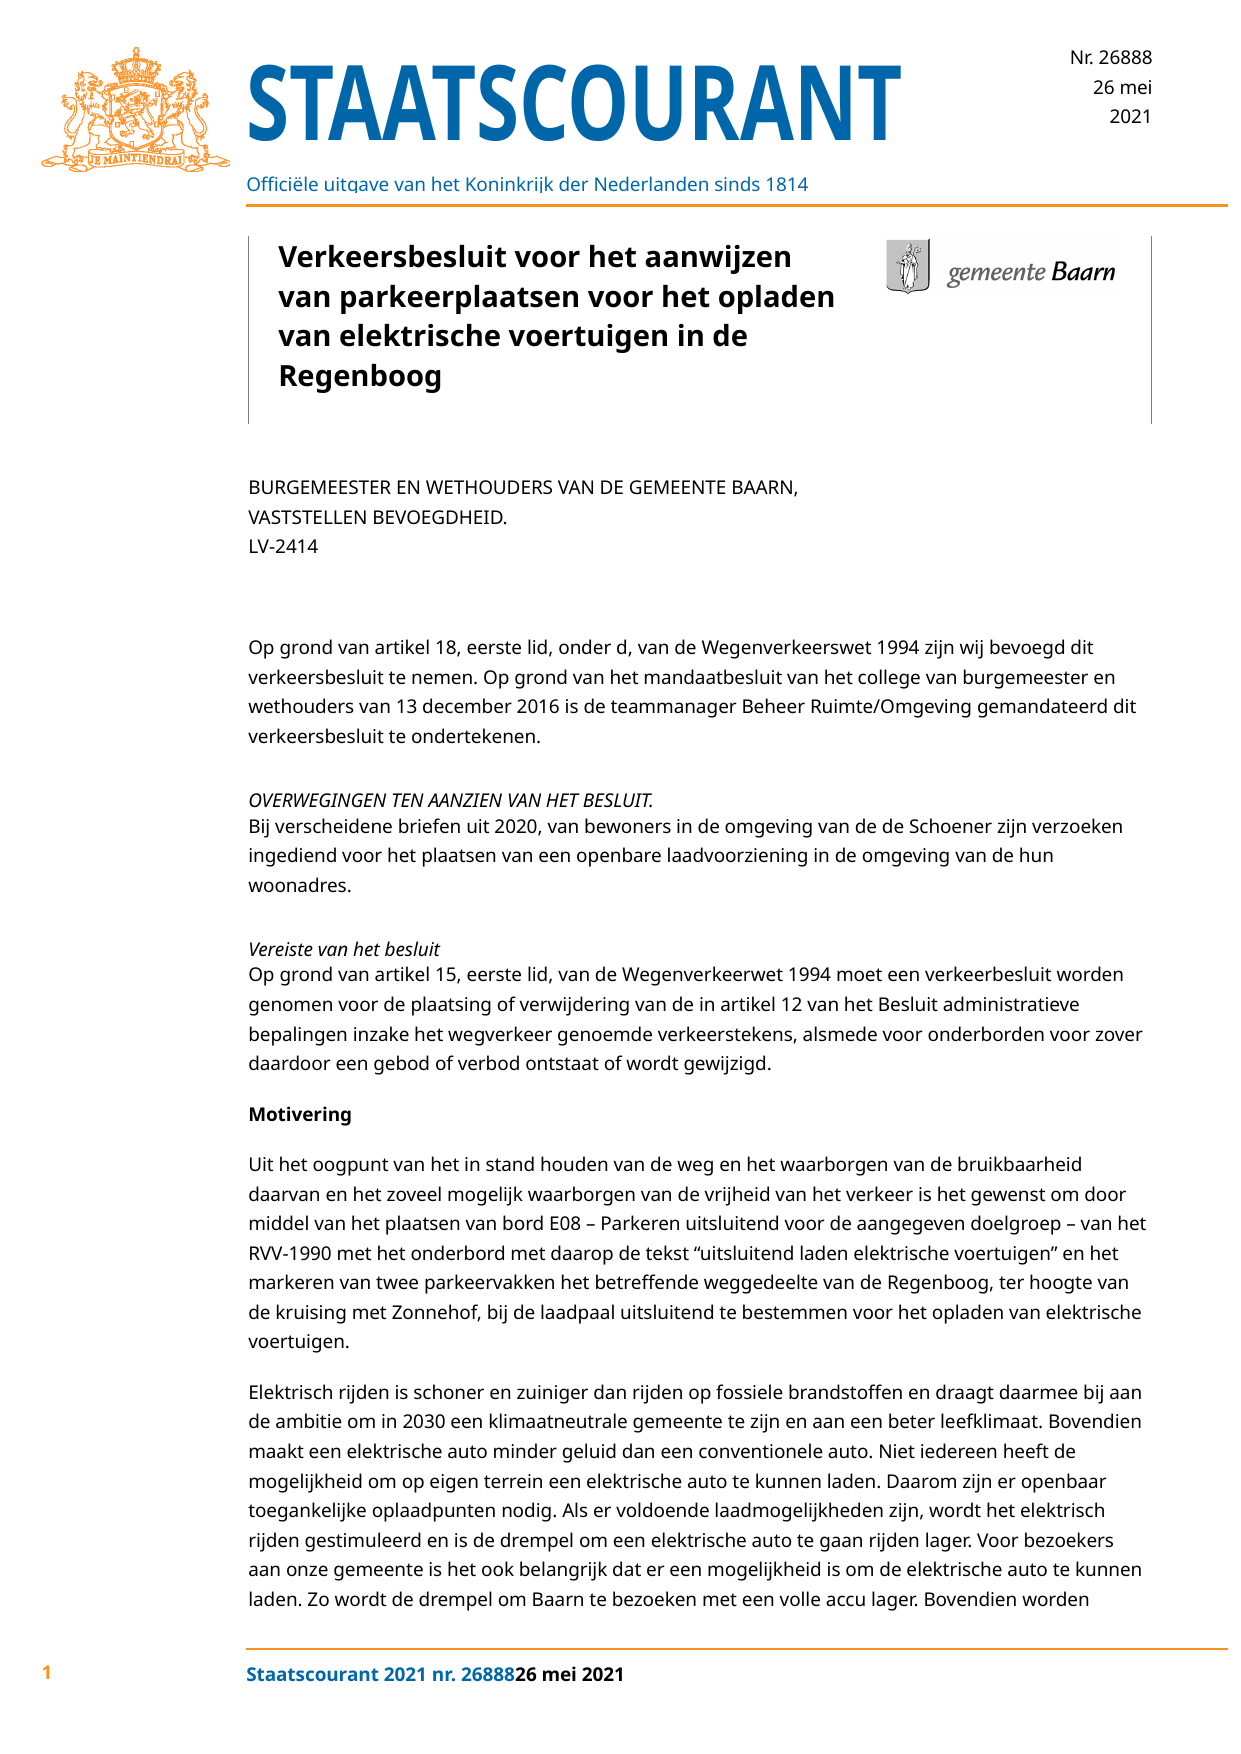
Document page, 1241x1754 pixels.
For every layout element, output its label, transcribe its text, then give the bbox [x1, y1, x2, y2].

text Motivering [248, 1101, 1152, 1127]
text Elektrisch rijden is schoner en zuiniger dan rijden op fossiele brandstoffen en draagt daarmee bij aan de ambitie om in 2030 een klimaatneutrale gemeente te zijn en aan een beter leefklimaat. Bovendien maakt een elektrische auto minder geluid dan een conventionele auto. Niet iedereen heeft de mogelijkheid om op eigen terrein een elektrische auto te kunnen laden. Daarom zijn er openbaar toegankelijke oplaadpunten nodig. Als er voldoende laadmogelijkheden zijn, wordt het elektrisch rijden gestimuleerd en is de drempel om een elektrische auto te gaan rijden lager. Voor bezoekers aan onze gemeente is het ook belangrijk dat er een mogelijkheid is om de elektrische auto te kunnen laden. Zo wordt de drempel om Baarn te bezoeken met een volle accu lager. Bovendien worden [248, 1379, 1152, 1612]
text Uit het oogpunt van het in stand houden van de weg en het waarborgen van de bruikbaarheid daarvan en het zoveel mogelijk waarborgen van de vrijheid van het verkeer is het gewenst om door middel van het plaatsen van bord E08 – Parkeren uitsluitend voor de aangegeven doelgroep – van het RVV-1990 met het onderbord met daarop de tekst “uitsluitend laden elektrische voertuigen” en het markeren van twee parkeervakken het betreffende weggedeelte van de Regenboog, ter hoogte van de kruising met Zonnehof, bij de laadpaal uitsluitend te bestemmen voor het opladen van elektrische voertuigen. [248, 1151, 1152, 1354]
table_header [850, 236, 1151, 424]
text Op grond van artikel 15, eerste lid, van de Wegenverkeerwet 1994 moet een verkeerbesluit worden genomen voor de plaatsing of verwijdering van de in artikel 12 van het Besluit administratieve bepalingen inzake het wegverkeer genoemde verkeerstekens, alsmede voor onderborden voor zover daardoor een gebod of verbod ontstaat of wordt gewijzigd. [248, 962, 1152, 1076]
text Op grond van artikel 18, eerste lid, onder d, van de Wegenverkeerswet 1994 zijn wij bevoegd dit verkeersbesluit te nemen. Op grond van het mandaatbesluit van het college van burgemeester en wethouders van 13 december 2016 is de teammanager Beheer Ruimte/Omgeving gemandateerd dit verkeersbesluit te ondertekenen. [248, 634, 1152, 749]
text VASTSTELLEN BEVOEGDHEID. [248, 504, 1152, 530]
text LV-2414 [248, 533, 1152, 559]
text BURGEMEESTER EN WETHOUDERS VAN DE GEMEENTE BAARN, [248, 474, 1152, 500]
table_header Verkeersbesluit voor het aanwijzen van parkeerplaatsen voor het opladen van elektrische voertuigen in de Regenboog [249, 236, 850, 424]
picture [41, 47, 231, 172]
text Bij verscheidene briefen uit 2020, van bewoners in de omgeving van de de Schoener zijn verzoeken ingediend voor het plaatsen van een openbare laadvoorziening in de omgeving van de hun woonadres. [248, 813, 1152, 898]
picture [882, 236, 1119, 296]
text Vereiste van het besluit [248, 936, 1152, 962]
text OVERWEGINGEN TEN AANZIEN VAN HET BESLUIT. [248, 787, 1152, 813]
